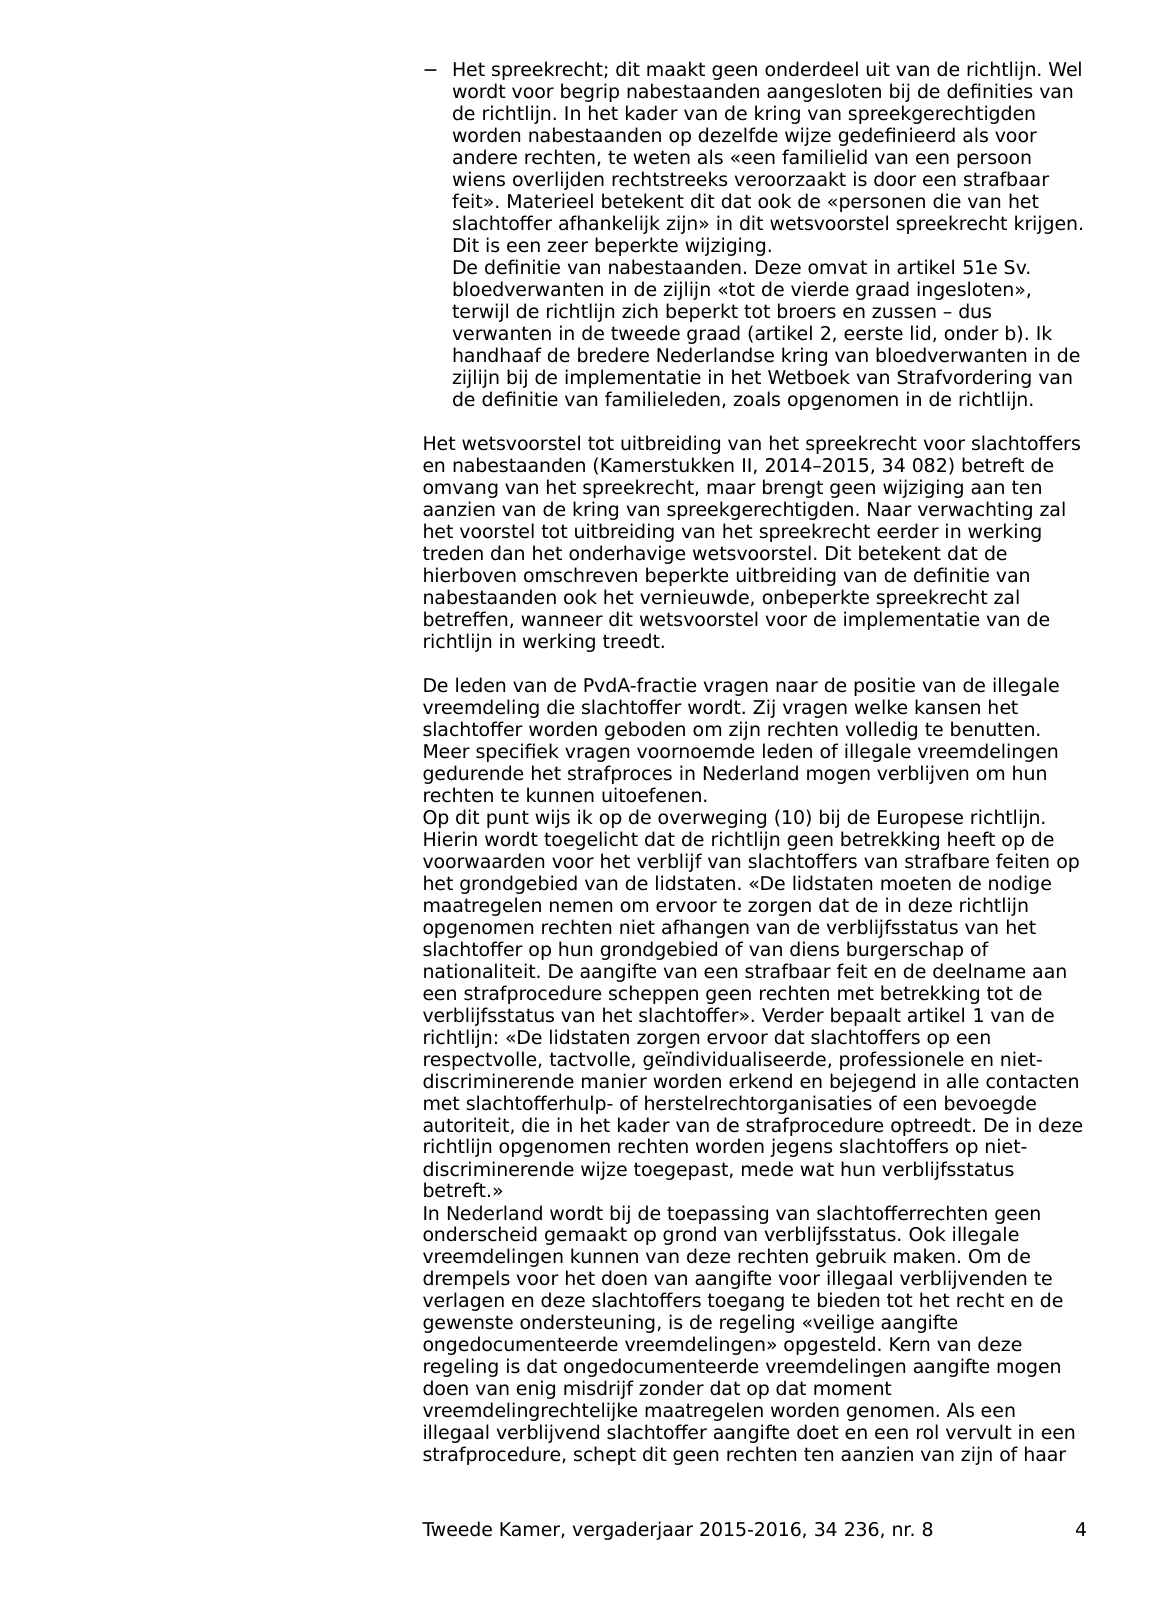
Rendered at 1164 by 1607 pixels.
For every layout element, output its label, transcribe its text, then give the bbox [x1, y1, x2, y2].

text Op dit punt wijs ik op de overweging (10) bij de Europese richtlijn. Hierin wordt toegelicht dat de richtlijn geen betrekking heeft op de voorwaarden voor het verblijf van slachtoffers van strafbare feiten op het grondgebied van de lidstaten. «De lidstaten moeten de nodige maatregelen nemen om ervoor te zorgen dat de in deze richtlijn opgenomen rechten niet afhangen van de verblijfsstatus van het slachtoffer op hun grondgebied of van diens burgerschap of nationaliteit. De aangifte van een strafbaar feit en de deelname aan een strafprocedure scheppen geen rechten met betrekking tot de verblijfsstatus van het slachtoffer». Verder bepaalt artikel 1 van de richtlijn: «De lidstaten zorgen ervoor dat slachtoffers op een respectvolle, tactvolle, geïndividualiseerde, professionele en niet-discriminerende manier worden erkend en bejegend in alle contacten met slachtofferhulp- of herstelrechtorganisaties of een bevoegde autoriteit, die in het kader van de strafprocedure optreedt. De in deze richtlijn opgenomen rechten worden jegens slachtoffers op niet-discriminerende wijze toegepast, mede wat hun verblijfsstatus betreft.» [422, 807, 1087, 1202]
text De definitie van nabestaanden. Deze omvat in artikel 51e Sv. bloedverwanten in de zijlijn «tot de vierde graad ingesloten», terwijl de richtlijn zich beperkt tot broers en zussen – dus verwanten in de tweede graad (artikel 2, eerste lid, onder b). Ik handhaaf de bredere Nederlandse kring van bloedverwanten in de zijlijn bij de implementatie in het Wetboek van Strafvordering van de definitie van familieleden, zoals opgenomen in de richtlijn. [452, 257, 1087, 411]
text − Het spreekrecht; dit maakt geen onderdeel uit van de richtlijn. Wel wordt voor begrip nabestaanden aangesloten bij de definities van de richtlijn. In het kader van de kring van spreekgerechtigden worden nabestaanden op dezelfde wijze gedefinieerd als voor andere rechten, te weten als «een familielid van een persoon wiens overlijden rechtstreeks veroorzaakt is door een strafbaar feit». Materieel betekent dit dat ook de «personen die van het slachtoffer afhankelijk zijn» in dit wetsvoorstel spreekrecht krijgen. Dit is een zeer beperkte wijziging. [422, 59, 1087, 257]
text De leden van de PvdA-fractie vragen naar de positie van de illegale vreemdeling die slachtoffer wordt. Zij vragen welke kansen het slachtoffer worden geboden om zijn rechten volledig te benutten. Meer specifiek vragen voornoemde leden of illegale vreemdelingen gedurende het strafproces in Nederland mogen verblijven om hun rechten te kunnen uitoefenen. [422, 675, 1087, 807]
text Het wetsvoorstel tot uitbreiding van het spreekrecht voor slachtoffers en nabestaanden (Kamerstukken II, 2014–2015, 34 082) betreft de omvang van het spreekrecht, maar brengt geen wijziging aan ten aanzien van de kring van spreekgerechtigden. Naar verwachting zal het voorstel tot uitbreiding van het spreekrecht eerder in werking treden dan het onderhavige wetsvoorstel. Dit betekent dat de hierboven omschreven beperkte uitbreiding van de definitie van nabestaanden ook het vernieuwde, onbeperkte spreekrecht zal betreffen, wanneer dit wetsvoorstel voor de implementatie van de richtlijn in werking treedt. [422, 433, 1087, 653]
text In Nederland wordt bij de toepassing van slachtofferrechten geen onderscheid gemaakt op grond van verblijfsstatus. Ook illegale vreemdelingen kunnen van deze rechten gebruik maken. Om de drempels voor het doen van aangifte voor illegaal verblijvenden te verlagen en deze slachtoffers toegang te bieden tot het recht en de gewenste ondersteuning, is de regeling «veilige aangifte ongedocumenteerde vreemdelingen» opgesteld. Kern van deze regeling is dat ongedocumenteerde vreemdelingen aangifte mogen doen van enig misdrijf zonder dat op dat moment vreemdelingrechtelijke maatregelen worden genomen. Als een illegaal verblijvend slachtoffer aangifte doet en een rol vervult in een strafprocedure, schept dit geen rechten ten aanzien van zijn of haar [422, 1202, 1087, 1466]
